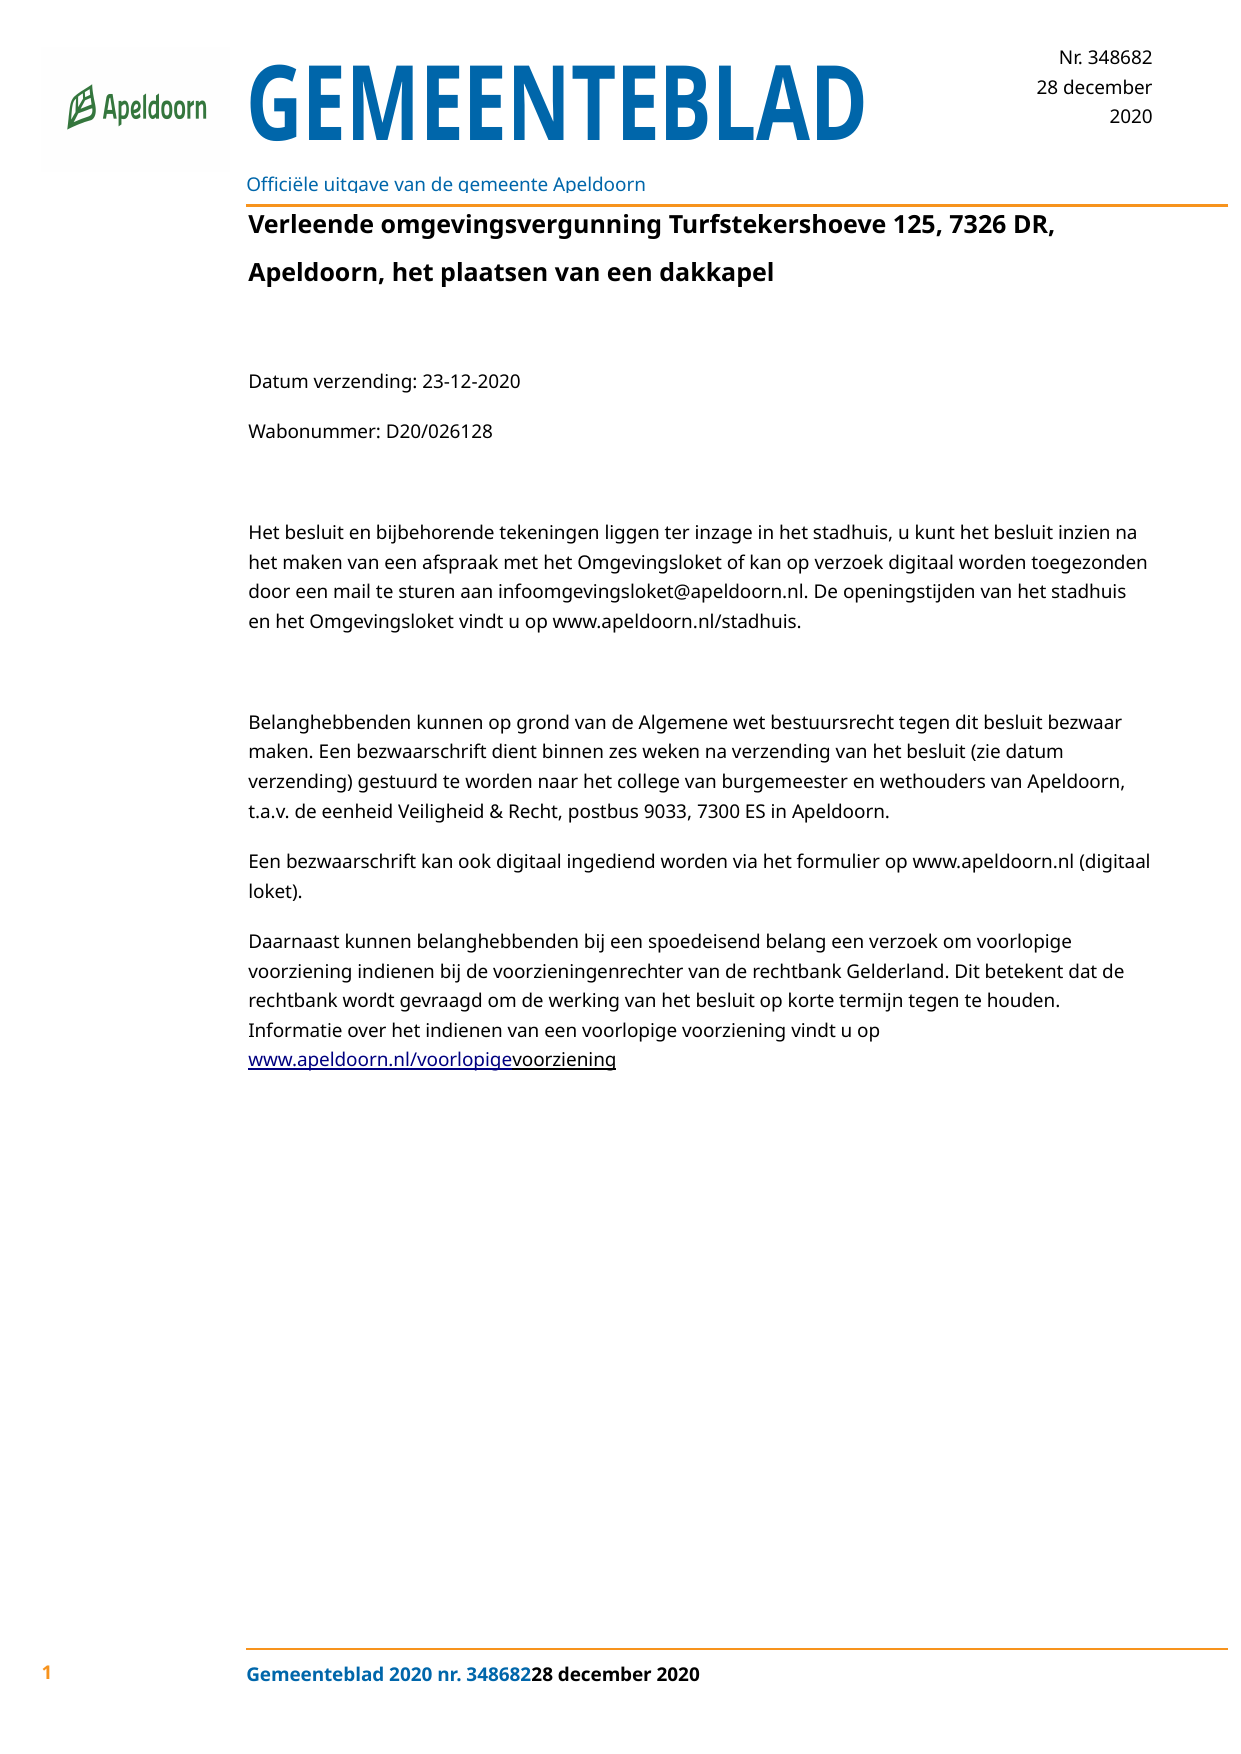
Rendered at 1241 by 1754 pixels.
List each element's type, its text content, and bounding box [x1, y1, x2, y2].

text Wabonummer: D20/026128 [248, 419, 1152, 444]
picture [41, 47, 231, 172]
text Datum verzending: 23-12-2020 [248, 368, 1152, 394]
text Verleende omgevingsvergunning Turfstekershoeve 125, 7326 DR, Apeldoorn, het plaatsen van een dakkapel [248, 207, 1152, 288]
text Belanghebbenden kunnen op grond van de Algemene wet bestuursrecht tegen dit besluit bezwaar maken. Een bezwaarschrift dient binnen zes weken na verzending van het besluit (zie datum verzending) gestuurd te worden naar het college van burgemeester en wethouders van Apeldoorn, t.a.v. de eenheid Veiligheid & Recht, postbus 9033, 7300 ES in Apeldoorn. [248, 709, 1152, 824]
text Een bezwaarschrift kan ook digitaal ingediend worden via het formulier op www.apeldoorn.nl (digitaal loket). [248, 848, 1152, 904]
text Het besluit en bijbehorende tekeningen liggen ter inzage in het stadhuis, u kunt het besluit inzien na het maken van een afspraak met het Omgevingsloket of kan op verzoek digitaal worden toegezonden door een mail te sturen aan infoomgevingsloket@apeldoorn.nl. De openingstijden van het stadhuis en het Omgevingsloket vindt u op www.apeldoorn.nl/stadhuis. [248, 519, 1152, 634]
text Daarnaast kunnen belanghebbenden bij een spoedeisend belang een verzoek om voorlopige voorziening indienen bij de voorzieningenrechter van de rechtbank Gelderland. Dit betekent dat de rechtbank wordt gevraagd om de werking van het besluit op korte termijn tegen te houden. Informatie over het indienen van een voorlopige voorziening vindt u op www.apeldoorn.nl/voorlopigevoorziening [248, 928, 1152, 1072]
